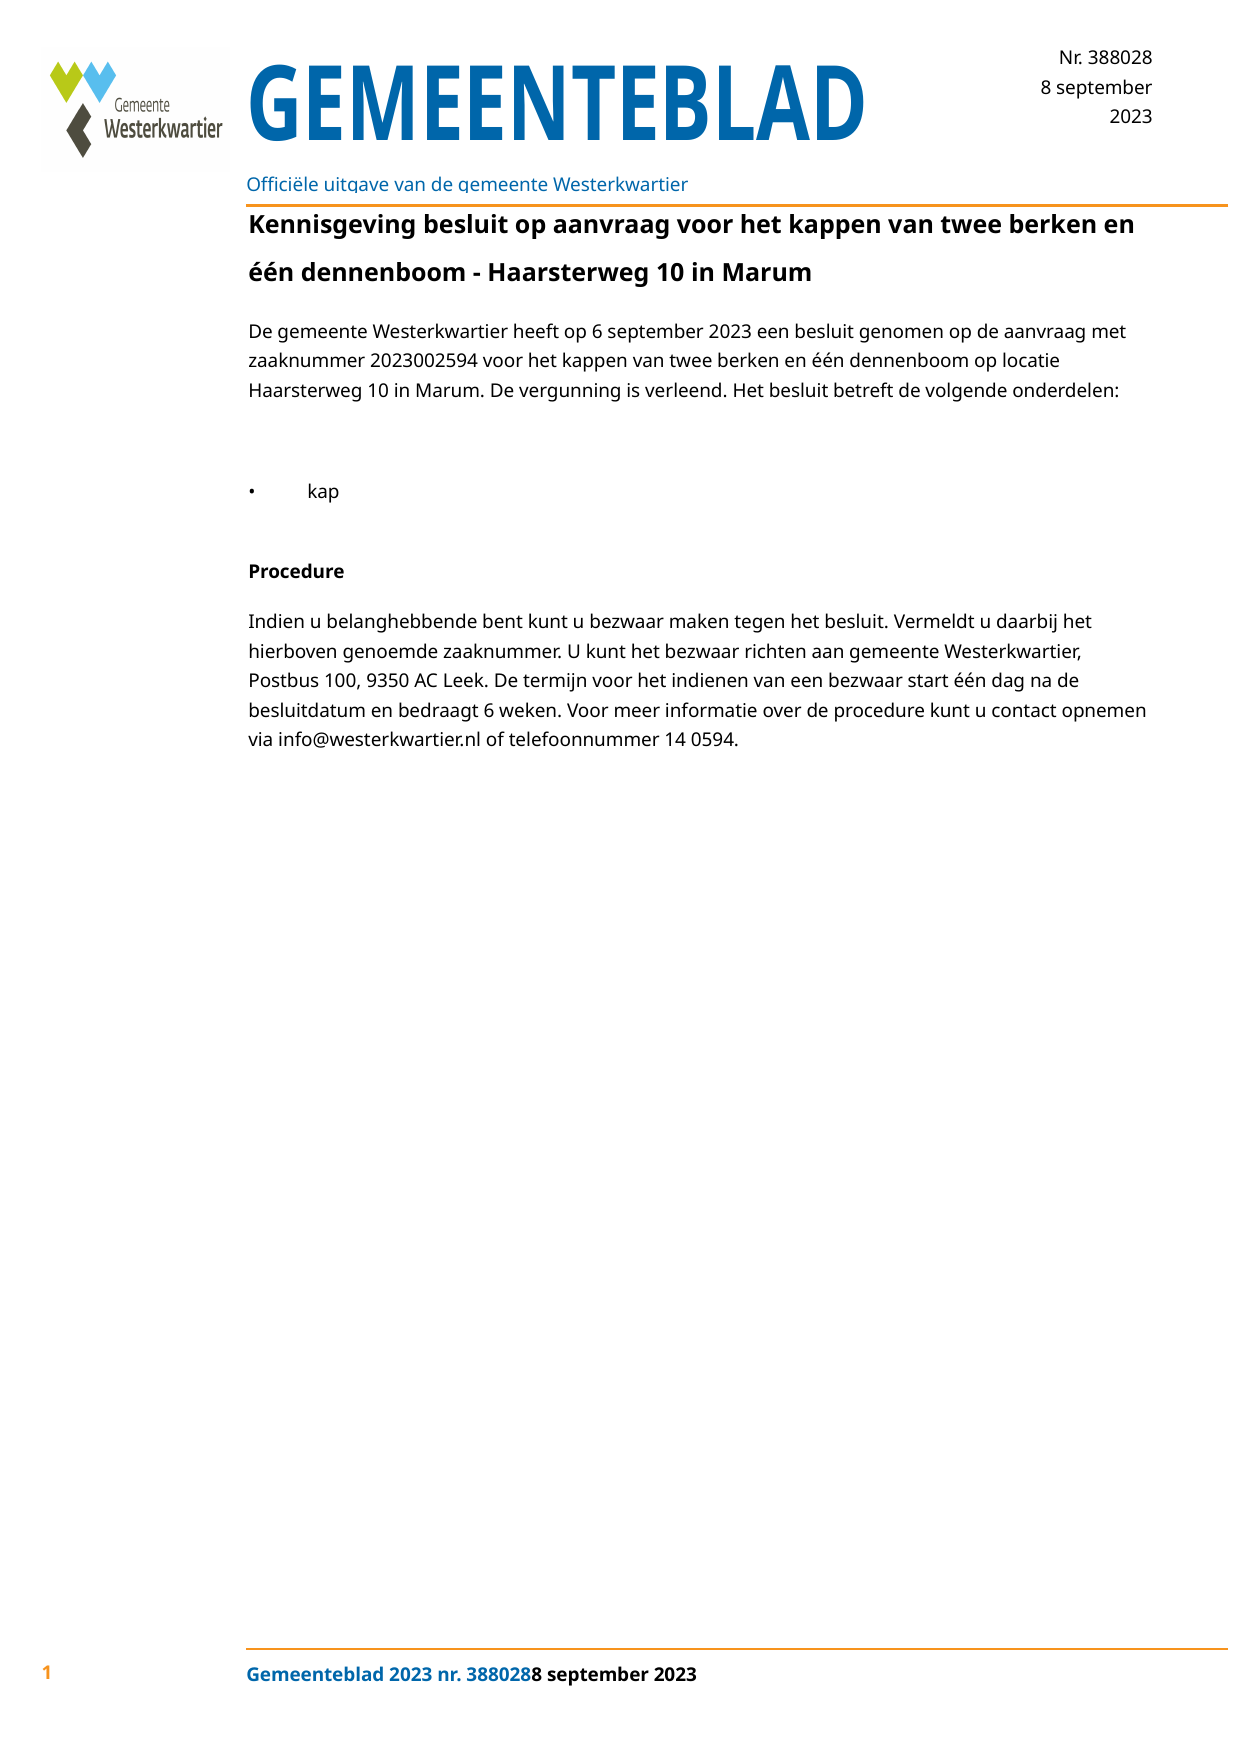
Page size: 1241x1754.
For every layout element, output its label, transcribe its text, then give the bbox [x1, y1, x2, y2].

text Procedure [248, 558, 1152, 584]
text Indien u belanghebbende bent kunt u bezwaar maken tegen het besluit. Vermeldt u daarbij het hierboven genoemde zaaknummer. U kunt het bezwaar richten aan gemeente Westerkwartier, Postbus 100, 9350 AC Leek. De termijn voor het indienen van een bezwaar start één dag na de besluitdatum en bedraagt 6 weken. Voor meer informatie over de procedure kunt u contact opnemen via info@westerkwartier.nl of telefoonnummer 14 0594. [248, 608, 1152, 752]
text De gemeente Westerkwartier heeft op 6 september 2023 een besluit genomen op de aanvraag met zaaknummer 2023002594 voor het kappen van twee berken en één dennenboom op locatie Haarsterweg 10 in Marum. De vergunning is verleend. Het besluit betreft de volgende onderdelen: [248, 318, 1152, 403]
text Kennisgeving besluit op aanvraag voor het kappen van twee berken en één dennenboom - Haarsterweg 10 in Marum [248, 207, 1152, 288]
picture [41, 47, 231, 172]
list kap [248, 478, 1152, 504]
